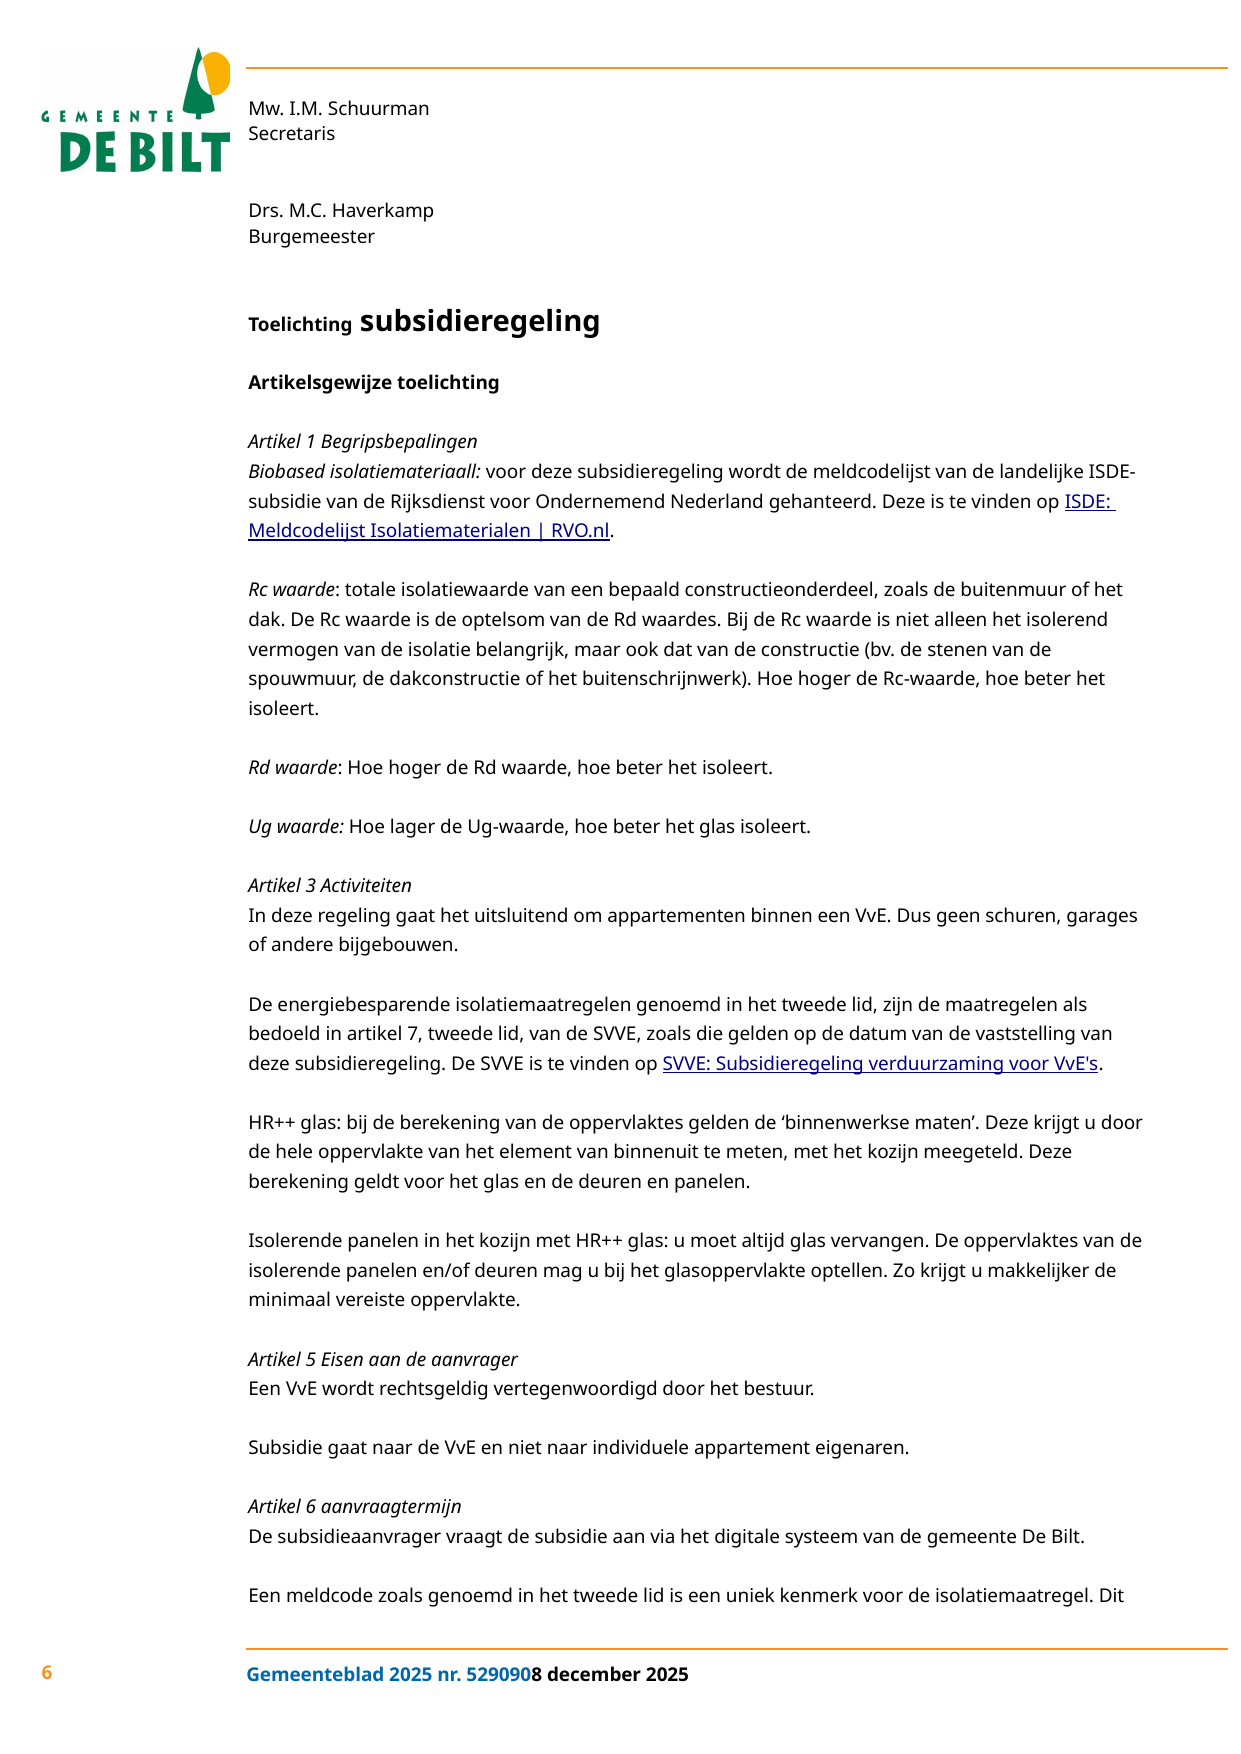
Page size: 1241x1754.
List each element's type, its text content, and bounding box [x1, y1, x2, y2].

text Subsidie gaat naar de VvE en niet naar individuele appartement eigenaren. [248, 1434, 1152, 1460]
text Rd waarde: Hoe hoger de Rd waarde, hoe beter het isoleert. [248, 754, 1152, 780]
picture [41, 47, 231, 172]
text De energiebesparende isolatiemaatregelen genoemd in het tweede lid, zijn de maatregelen als bedoeld in artikel 7, tweede lid, van de SVVE, zoals die gelden op de datum van de vaststelling van deze subsidieregeling. De SVVE is te vinden op SVVE: Subsidieregeling verduurzaming voor VvE's. [248, 991, 1152, 1076]
text Artikel 1 Begripsbepalingen [248, 429, 1152, 454]
text Een VvE wordt rechtsgeldig vertegenwoordigd door het bestuur. [248, 1375, 1152, 1401]
text Artikel 5 Eisen aan de aanvrager [248, 1346, 1152, 1371]
text Mw. I.M. Schuurman [248, 95, 1152, 121]
text Biobased isolatiemateriaall: voor deze subsidieregeling wordt de meldcodelijst van de landelijke ISDE-subsidie van de Rijksdienst voor Ondernemend Nederland gehanteerd. Deze is te vinden op ISDE: Meldcodelijst Isolatiematerialen | RVO.nl. [248, 458, 1152, 543]
text Isolerende panelen in het kozijn met HR++ glas: u moet altijd glas vervangen. De oppervlaktes van de isolerende panelen en/of deuren mag u bij het glasoppervlakte optellen. Zo krijgt u makkelijker de minimaal vereiste oppervlakte. [248, 1227, 1152, 1312]
text De subsidieaanvrager vraagt de subsidie aan via het digitale systeem van de gemeente De Bilt. [248, 1523, 1152, 1549]
text Toelichting subsidieregeling [248, 301, 1152, 340]
text Burgemeester [248, 223, 1152, 249]
text HR++ glas: bij de berekening van de oppervlaktes gelden de ‘binnenwerkse maten’. Deze krijgt u door de hele oppervlakte van het element van binnenuit te meten, met het kozijn meegeteld. Deze berekening geldt voor het glas en de deuren en panelen. [248, 1109, 1152, 1194]
text Drs. M.C. Haverkamp [248, 198, 1152, 223]
text In deze regeling gaat het uitsluitend om appartementen binnen een VvE. Dus geen schuren, garages of andere bijgebouwen. [248, 902, 1152, 957]
text Artikel 6 aanvraagtermijn [248, 1494, 1152, 1519]
text Artikel 3 Activiteiten [248, 872, 1152, 898]
text Artikelsgewijze toelichting [248, 369, 1152, 395]
text Secretaris [248, 121, 1152, 146]
text Rc waarde: totale isolatiewaarde van een bepaald constructieonderdeel, zoals de buitenmuur of het dak. De Rc waarde is de optelsom van de Rd waardes. Bij de Rc waarde is niet alleen het isolerend vermogen van de isolatie belangrijk, maar ook dat van de constructie (bv. de stenen van de spouwmuur, de dakconstructie of het buitenschrijnwerk). Hoe hoger de Rc-waarde, hoe beter het isoleert. [248, 577, 1152, 721]
text Een meldcode zoals genoemd in het tweede lid is een uniek kenmerk voor de isolatiemaatregel. Dit [248, 1582, 1152, 1608]
text Ug waarde: Hoe lager de Ug-waarde, hoe beter het glas isoleert. [248, 813, 1152, 839]
